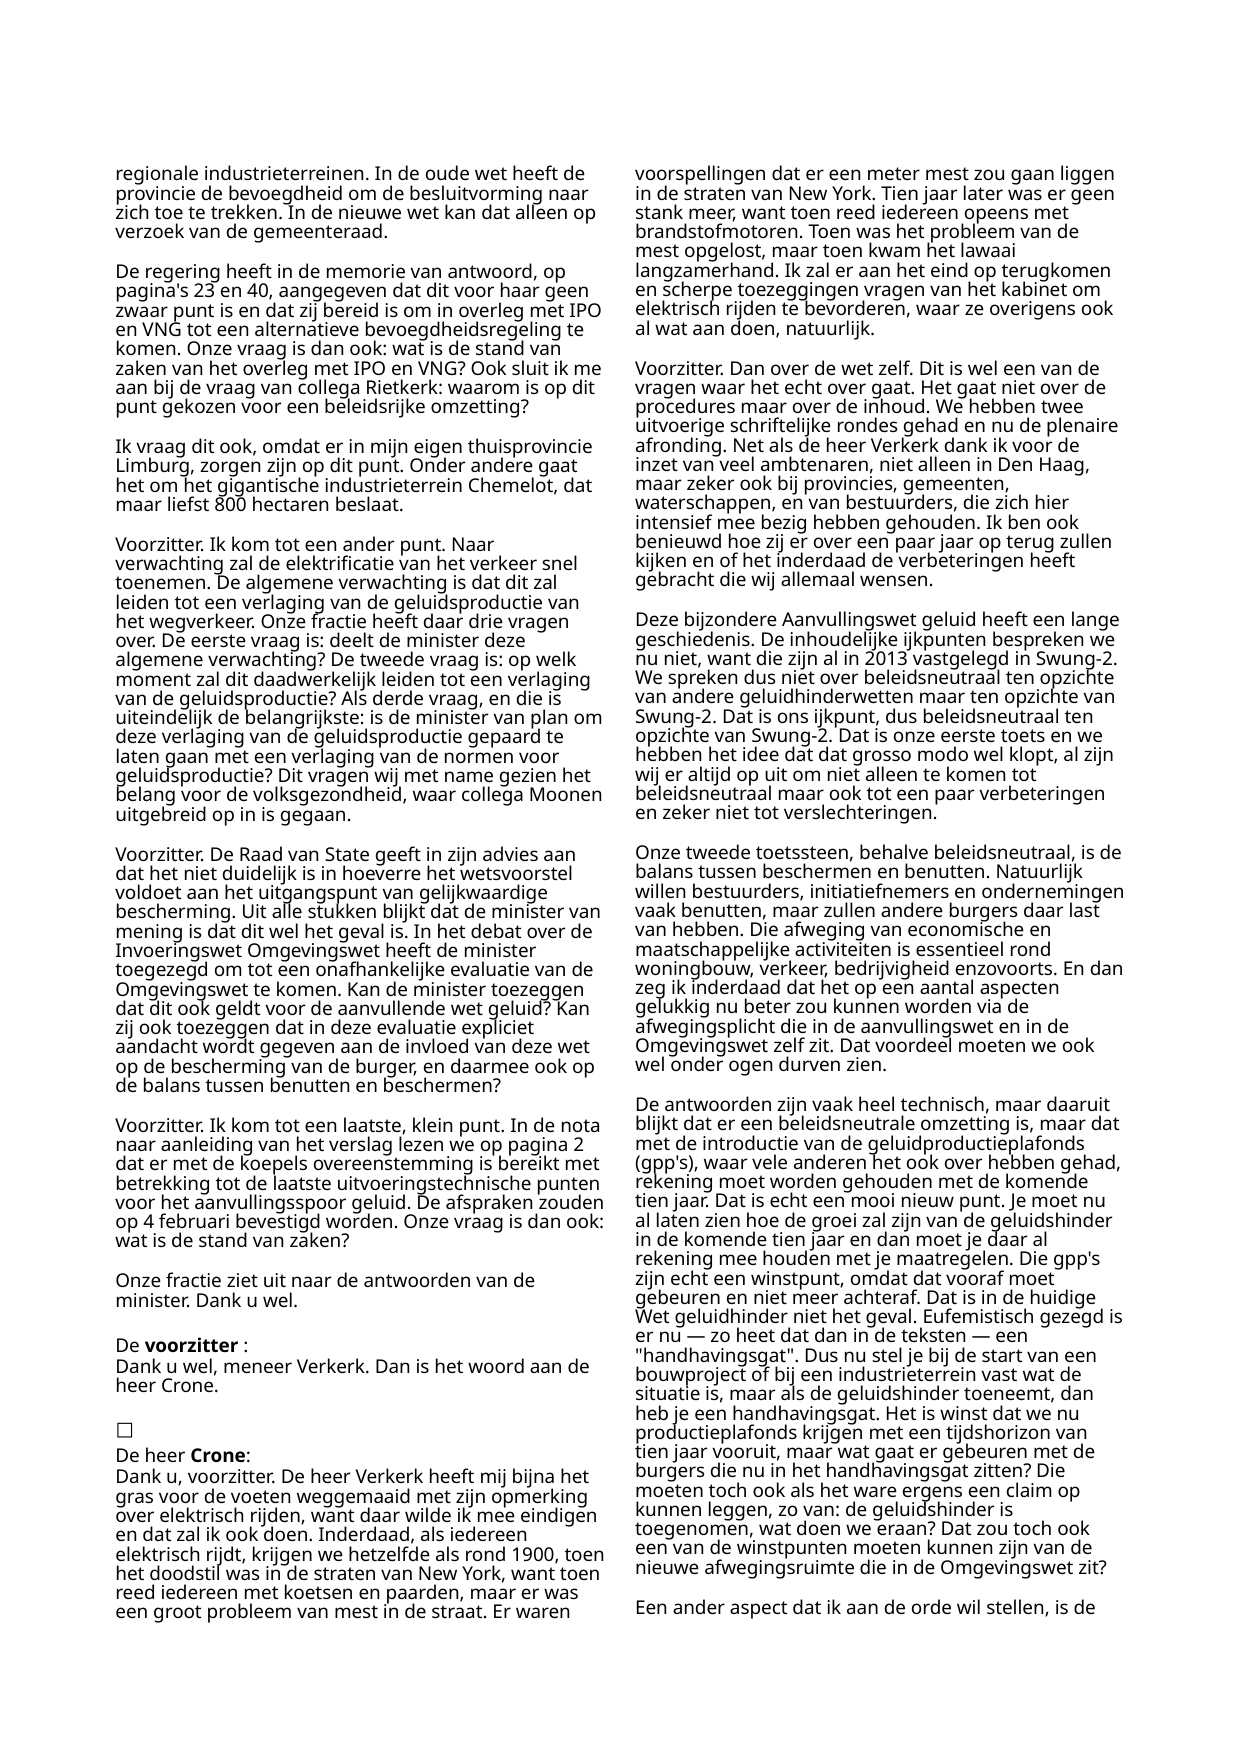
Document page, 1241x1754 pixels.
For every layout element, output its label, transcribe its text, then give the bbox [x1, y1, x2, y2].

text Voorzitter. Ik kom tot een laatste, klein punt. In de nota naar aanleiding van het verslag lezen we op pagina 2 dat er met de koepels overeenstemming is bereikt met betrekking tot de laatste uitvoeringstechnische punten voor het aanvullingsspoor geluid. De afspraken zouden op 4 februari bevestigd worden. Onze vraag is dan ook: wat is de stand van zaken? [115, 1117, 605, 1252]
text Onze fractie ziet uit naar de antwoorden van de minister. Dank u wel. [115, 1272, 605, 1311]
text De regering heeft in de memorie van antwoord, op pagina's 23 en 40, aangegeven dat dit voor haar geen zwaar punt is en dat zij bereid is om in overleg met IPO en VNG tot een alternatieve bevoegdheidsregeling te komen. Onze vraag is dan ook: wat is de stand van zaken van het overleg met IPO en VNG? Ook sluit ik me aan bij de vraag van collega Rietkerk: waarom is op dit punt gekozen voor een beleidsrijke omzetting? [115, 263, 605, 417]
text regionale industrieterreinen. In de oude wet heeft de provincie de bevoegdheid om de besluitvorming naar zich toe te trekken. In de nieuwe wet kan dat alleen op verzoek van de gemeenteraad. [115, 165, 605, 242]
text ⬜ [115, 1417, 605, 1443]
text voorspellingen dat er een meter mest zou gaan liggen in de straten van New York. Tien jaar later was er geen stank meer, want toen reed iedereen opeens met brandstofmotoren. Toen was het probleem van de mest opgelost, maar toen kwam het lawaai langzamerhand. Ik zal er aan het eind op terugkomen en scherpe toezeggingen vragen van het kabinet om elektrisch rijden te bevorderen, waar ze overigens ook al wat aan doen, natuurlijk. [635, 165, 1125, 339]
text Een ander aspect dat ik aan de orde wil stellen, is de [635, 1599, 1125, 1618]
text Ik vraag dit ook, omdat er in mijn eigen thuisprovincie Limburg, zorgen zijn op dit punt. Onder andere gaat het om het gigantische industrieterrein Chemelot, dat maar liefst 800 hectaren beslaat. [115, 438, 605, 515]
text De voorzitter : [115, 1332, 605, 1358]
text Voorzitter. Ik kom tot een ander punt. Naar verwachting zal de elektrificatie van het verkeer snel toenemen. De algemene verwachting is dat dit zal leiden tot een verlaging van de geluidsproductie van het wegverkeer. Onze fractie heeft daar drie vragen over. De eerste vraag is: deelt de minister deze algemene verwachting? De tweede vraag is: op welk moment zal dit daadwerkelijk leiden tot een verlaging van de geluidsproductie? Als derde vraag, en die is uiteindelijk de belangrijkste: is de minister van plan om deze verlaging van de geluidsproductie gepaard te laten gaan met een verlaging van de normen voor geluidsproductie? Dit vragen wij met name gezien het belang voor de volksgezondheid, waar collega Moonen uitgebreid op in is gegaan. [115, 536, 605, 825]
text De heer Crone: [115, 1443, 605, 1468]
text Dank u wel, meneer Verkerk. Dan is het woord aan de heer Crone. [115, 1358, 605, 1396]
text Voorzitter. Dan over de wet zelf. Dit is wel een van de vragen waar het echt over gaat. Het gaat niet over de procedures maar over de inhoud. We hebben twee uitvoerige schriftelijke rondes gehad en nu de plenaire afronding. Net als de heer Verkerk dank ik voor de inzet van veel ambtenaren, niet alleen in Den Haag, maar zeker ook bij provincies, gemeenten, waterschappen, en van bestuurders, die zich hier intensief mee bezig hebben gehouden. Ik ben ook benieuwd hoe zij er over een paar jaar op terug zullen kijken en of het inderdaad de verbeteringen heeft gebracht die wij allemaal wensen. [635, 359, 1125, 591]
text Dank u, voorzitter. De heer Verkerk heeft mij bijna het gras voor de voeten weggemaaid met zijn opmerking over elektrisch rijden, want daar wilde ik mee eindigen en dat zal ik ook doen. Inderdaad, als iedereen elektrisch rijdt, krijgen we hetzelfde als rond 1900, toen het doodstil was in de straten van New York, want toen reed iedereen met koetsen en paarden, maar er was een groot probleem van mest in de straat. Er waren [115, 1468, 605, 1623]
text Voorzitter. De Raad van State geeft in zijn advies aan dat het niet duidelijk is in hoeverre het wetsvoorstel voldoet aan het uitgangspunt van gelijkwaardige bescherming. Uit alle stukken blijkt dat de minister van mening is dat dit wel het geval is. In het debat over de Invoeringswet Omgevingswet heeft de minister toegezegd om tot een onafhankelijke evaluatie van de Omgevingswet te komen. Kan de minister toezeggen dat dit ook geldt voor de aanvullende wet geluid? Kan zij ook toezeggen dat in deze evaluatie expliciet aandacht wordt gegeven aan de invloed van deze wet op de bescherming van de burger, en daarmee ook op de balans tussen benutten en beschermen? [115, 846, 605, 1096]
text Deze bijzondere Aanvullingswet geluid heeft een lange geschiedenis. De inhoudelijke ijkpunten bespreken we nu niet, want die zijn al in 2013 vastgelegd in Swung-2. We spreken dus niet over beleidsneutraal ten opzichte van andere geluidhinderwetten maar ten opzichte van Swung-2. Dat is ons ijkpunt, dus beleidsneutraal ten opzichte van Swung-2. Dat is onze eerste toets en we hebben het idee dat dat grosso modo wel klopt, al zijn wij er altijd op uit om niet alleen te komen tot beleidsneutraal maar ook tot een paar verbeteringen en zeker niet tot verslechteringen. [635, 611, 1125, 823]
text Onze tweede toetssteen, behalve beleidsneutraal, is de balans tussen beschermen en benutten. Natuurlijk willen bestuurders, initiatiefnemers en ondernemingen vaak benutten, maar zullen andere burgers daar last van hebben. Die afweging van economische en maatschappelijke activiteiten is essentieel rond woningbouw, verkeer, bedrijvigheid enzovoorts. En dan zeg ik inderdaad dat het op een aantal aspecten gelukkig nu beter zou kunnen worden via de afwegingsplicht die in de aanvullingswet en in de Omgevingswet zelf zit. Dat voordeel moeten we ook wel onder ogen durven zien. [635, 844, 1125, 1075]
text De antwoorden zijn vaak heel technisch, maar daaruit blijkt dat er een beleidsneutrale omzetting is, maar dat met de introductie van de geluidproductieplafonds (gpp's), waar vele anderen het ook over hebben gehad, rekening moet worden gehouden met de komende tien jaar. Dat is echt een mooi nieuw punt. Je moet nu al laten zien hoe de groei zal zijn van de geluidshinder in de komende tien jaar en dan moet je daar al rekening mee houden met je maatregelen. Die gpp's zijn echt een winstpunt, omdat dat vooraf moet gebeuren en niet meer achteraf. Dat is in de huidige Wet geluidhinder niet het geval. Eufemistisch gezegd is er nu — zo heet dat dan in de teksten — een "handhavingsgat". Dus nu stel je bij de start van een bouwproject of bij een industrieterrein vast wat de situatie is, maar als de geluidshinder toeneemt, dan heb je een handhavingsgat. Het is winst dat we nu productieplafonds krijgen met een tijdshorizon van tien jaar vooruit, maar wat gaat er gebeuren met de burgers die nu in het handhavingsgat zitten? Die moeten toch ook als het ware ergens een claim op kunnen leggen, zo van: de geluidshinder is toegenomen, wat doen we eraan? Dat zou toch ook een van de winstpunten moeten kunnen zijn van de nieuwe afwegingsruimte die in de Omgevingswet zit? [635, 1096, 1125, 1578]
